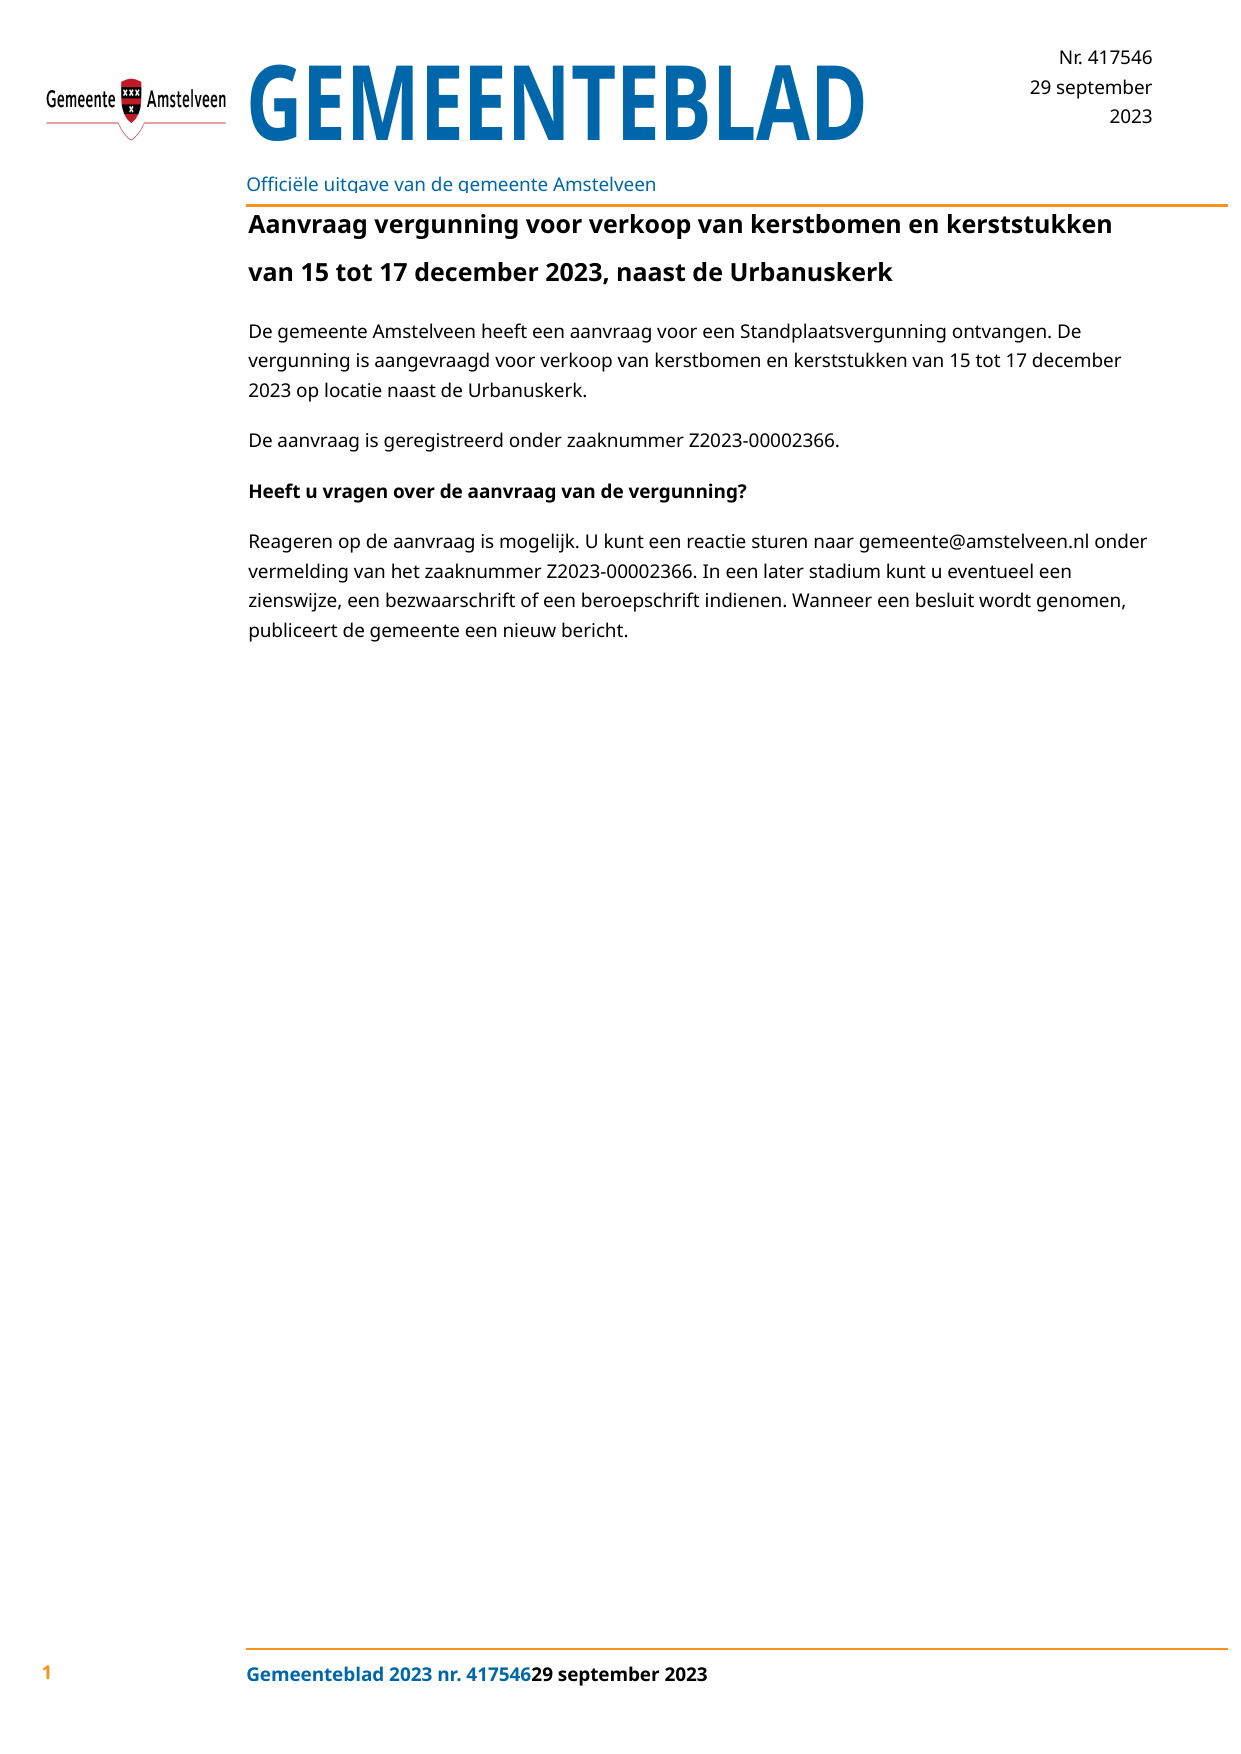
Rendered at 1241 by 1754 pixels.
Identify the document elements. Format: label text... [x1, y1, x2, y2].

text Heeft u vragen over de aanvraag van de vergunning? [248, 478, 1152, 504]
text Aanvraag vergunning voor verkoop van kerstbomen en kerststukken van 15 tot 17 december 2023, naast de Urbanuskerk [248, 207, 1152, 288]
picture [41, 47, 231, 172]
text Reageren op de aanvraag is mogelijk. U kunt een reactie sturen naar gemeente@amstelveen.nl onder vermelding van het zaaknummer Z2023-00002366. In een later stadium kunt u eventueel een zienswijze, een bezwaarschrift of een beroepschrift indienen. Wanneer een besluit wordt genomen, publiceert de gemeente een nieuw bericht. [248, 528, 1152, 643]
text De gemeente Amstelveen heeft een aanvraag voor een Standplaatsvergunning ontvangen. De vergunning is aangevraagd voor verkoop van kerstbomen en kerststukken van 15 tot 17 december 2023 op locatie naast de Urbanuskerk. [248, 318, 1152, 403]
text De aanvraag is geregistreerd onder zaaknummer Z2023-00002366. [248, 427, 1152, 453]
